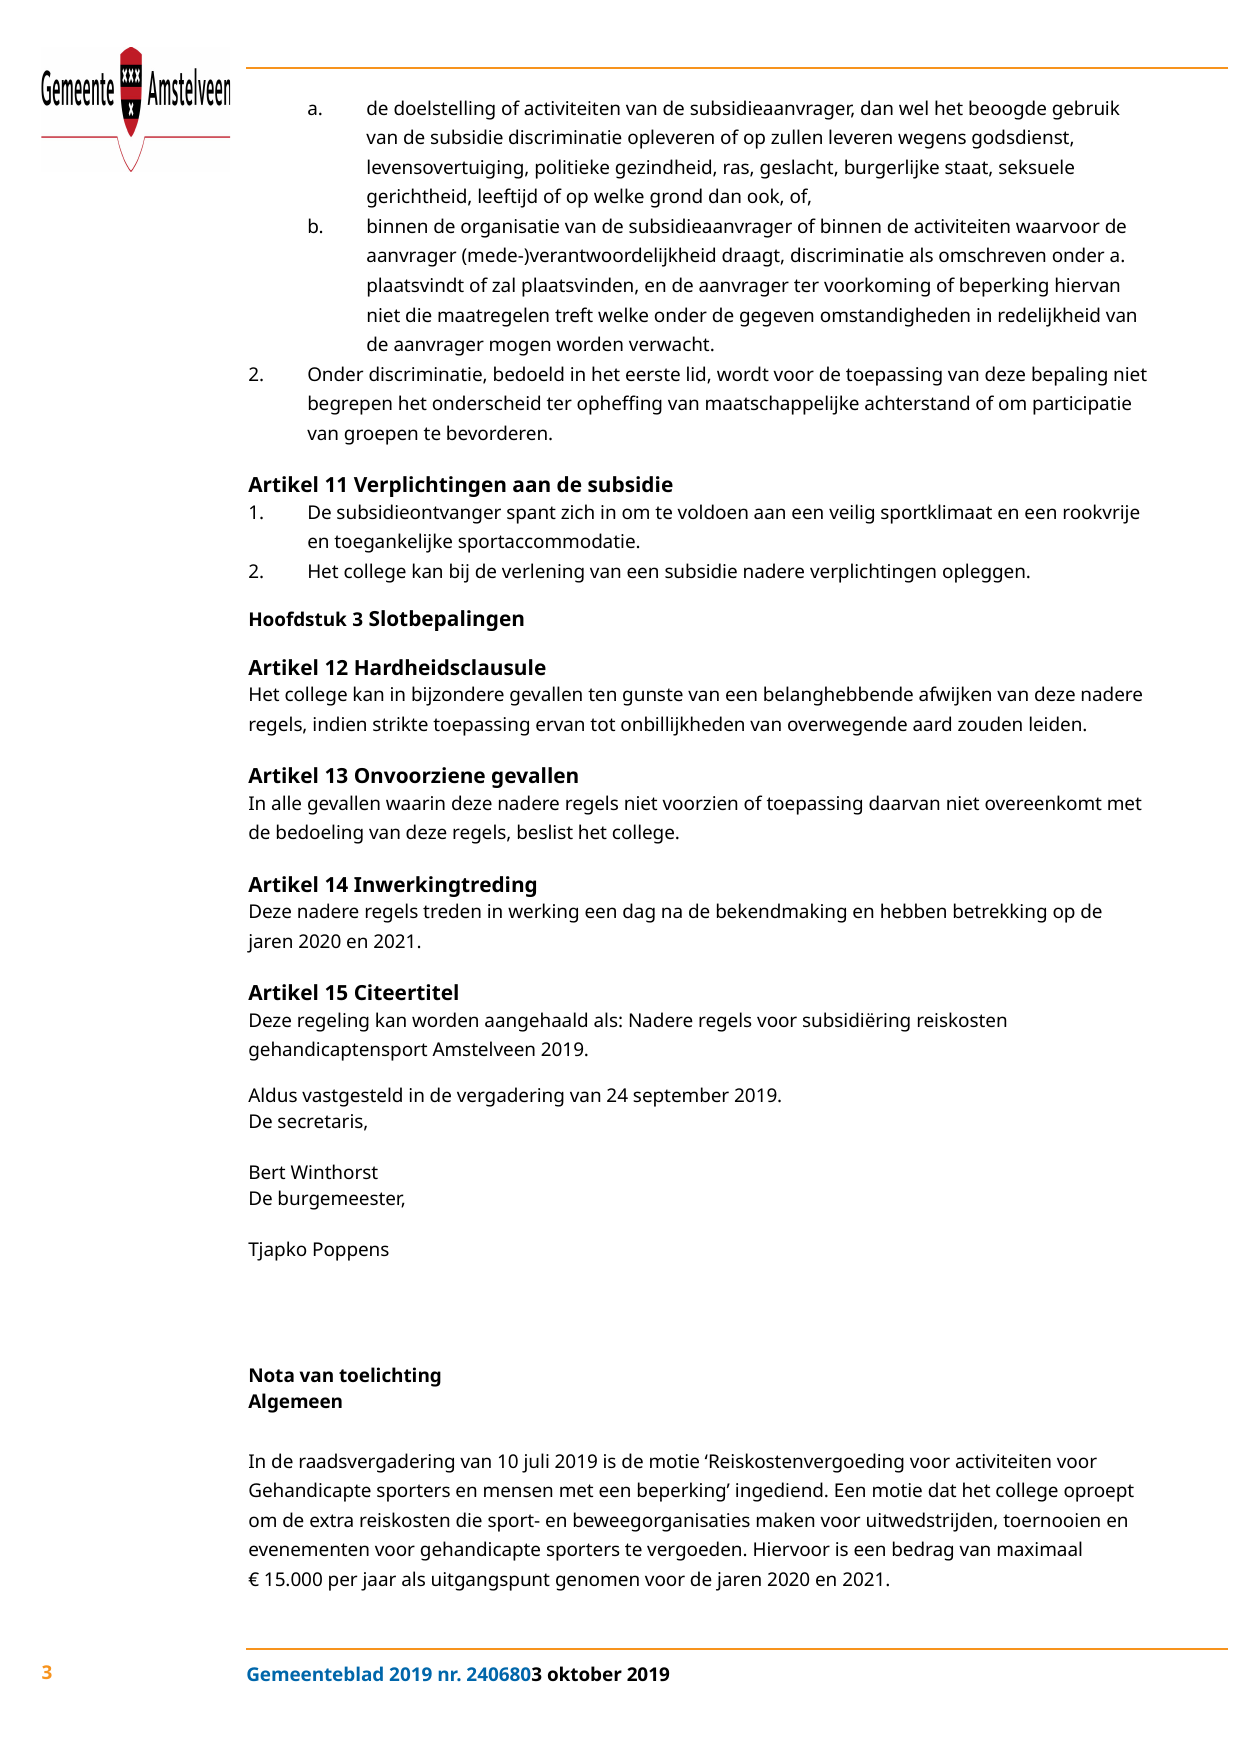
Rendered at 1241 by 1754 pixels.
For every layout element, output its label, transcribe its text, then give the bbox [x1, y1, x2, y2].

text Nota van toelichting [248, 1360, 1152, 1389]
text Bert Winthorst [248, 1159, 1152, 1185]
text Tjapko Poppens [248, 1236, 1152, 1262]
text Hoofdstuk 3 Slotbepalingen [248, 604, 1152, 632]
text Aldus vastgesteld in de vergadering van 24 september 2019. [248, 1082, 1152, 1108]
picture [41, 47, 231, 172]
text De secretaris, [248, 1108, 1152, 1133]
list binnen de organisatie van de subsidieaanvrager of binnen de activiteiten waarvoor de aanvrager (mede-)verantwoordelijkheid draagt, discriminatie als omschreven onder a. plaatsvindt of zal plaatsvinden, en de aanvrager ter voorkoming of beperking hiervan niet die maatregelen treft welke onder de gegeven omstandigheden in redelijkheid van de aanvrager mogen worden verwacht. [307, 213, 1152, 357]
text Artikel 12 Hardheidsclausule [248, 653, 1152, 682]
list Onder discriminatie, bedoeld in het eerste lid, wordt voor de toepassing van deze bepaling niet begrepen het onderscheid ter opheffing van maatschappelijke achterstand of om participatie van groepen te bevorderen. [248, 361, 1152, 446]
list de doelstelling of activiteiten van de subsidieaanvrager, dan wel het beoogde gebruik van de subsidie discriminatie opleveren of op zullen leveren wegens godsdienst, levensovertuiging, politieke gezindheid, ras, geslacht, burgerlijke staat, seksuele gerichtheid, leeftijd of op welke grond dan ook, of, [307, 95, 1152, 209]
list Het college kan bij de verlening van een subsidie nadere verplichtingen opleggen. [248, 558, 1152, 584]
text Deze nadere regels treden in werking een dag na de bekendmaking en hebben betrekking op de jaren 2020 en 2021. [248, 898, 1152, 954]
text Algemeen [248, 1389, 1152, 1414]
text In de raadsvergadering van 10 juli 2019 is de motie ‘Reiskostenvergoeding voor activiteiten voor Gehandicapte sporters en mensen met een beperking’ ingediend. Een motie dat het college oproept om de extra reiskosten die sport- en beweegorganisaties maken voor uitwedstrijden, toernooien en evenementen voor gehandicapte sporters te vergoeden. Hiervoor is een bedrag van maximaal € 15.000 per jaar als uitgangspunt genomen voor de jaren 2020 en 2021. [248, 1448, 1152, 1592]
text Artikel 15 Citeertitel [248, 978, 1152, 1007]
text De burgemeester, [248, 1185, 1152, 1211]
text Artikel 14 Inwerkingtreding [248, 870, 1152, 898]
text Deze regeling kan worden aangehaald als: Nadere regels voor subsidiëring reiskosten gehandicaptensport Amstelveen 2019. [248, 1007, 1152, 1062]
text Artikel 13 Onvoorziene gevallen [248, 762, 1152, 790]
text Het college kan in bijzondere gevallen ten gunste van een belanghebbende afwijken van deze nadere regels, indien strikte toepassing ervan tot onbillijkheden van overwegende aard zouden leiden. [248, 682, 1152, 737]
list De subsidieontvanger spant zich in om te voldoen aan een veilig sportklimaat en een rookvrije en toegankelijke sportaccommodatie. [248, 499, 1152, 554]
text Artikel 11 Verplichtingen aan de subsidie [248, 471, 1152, 499]
text In alle gevallen waarin deze nadere regels niet voorzien of toepassing daarvan niet overeenkomt met de bedoeling van deze regels, beslist het college. [248, 790, 1152, 845]
